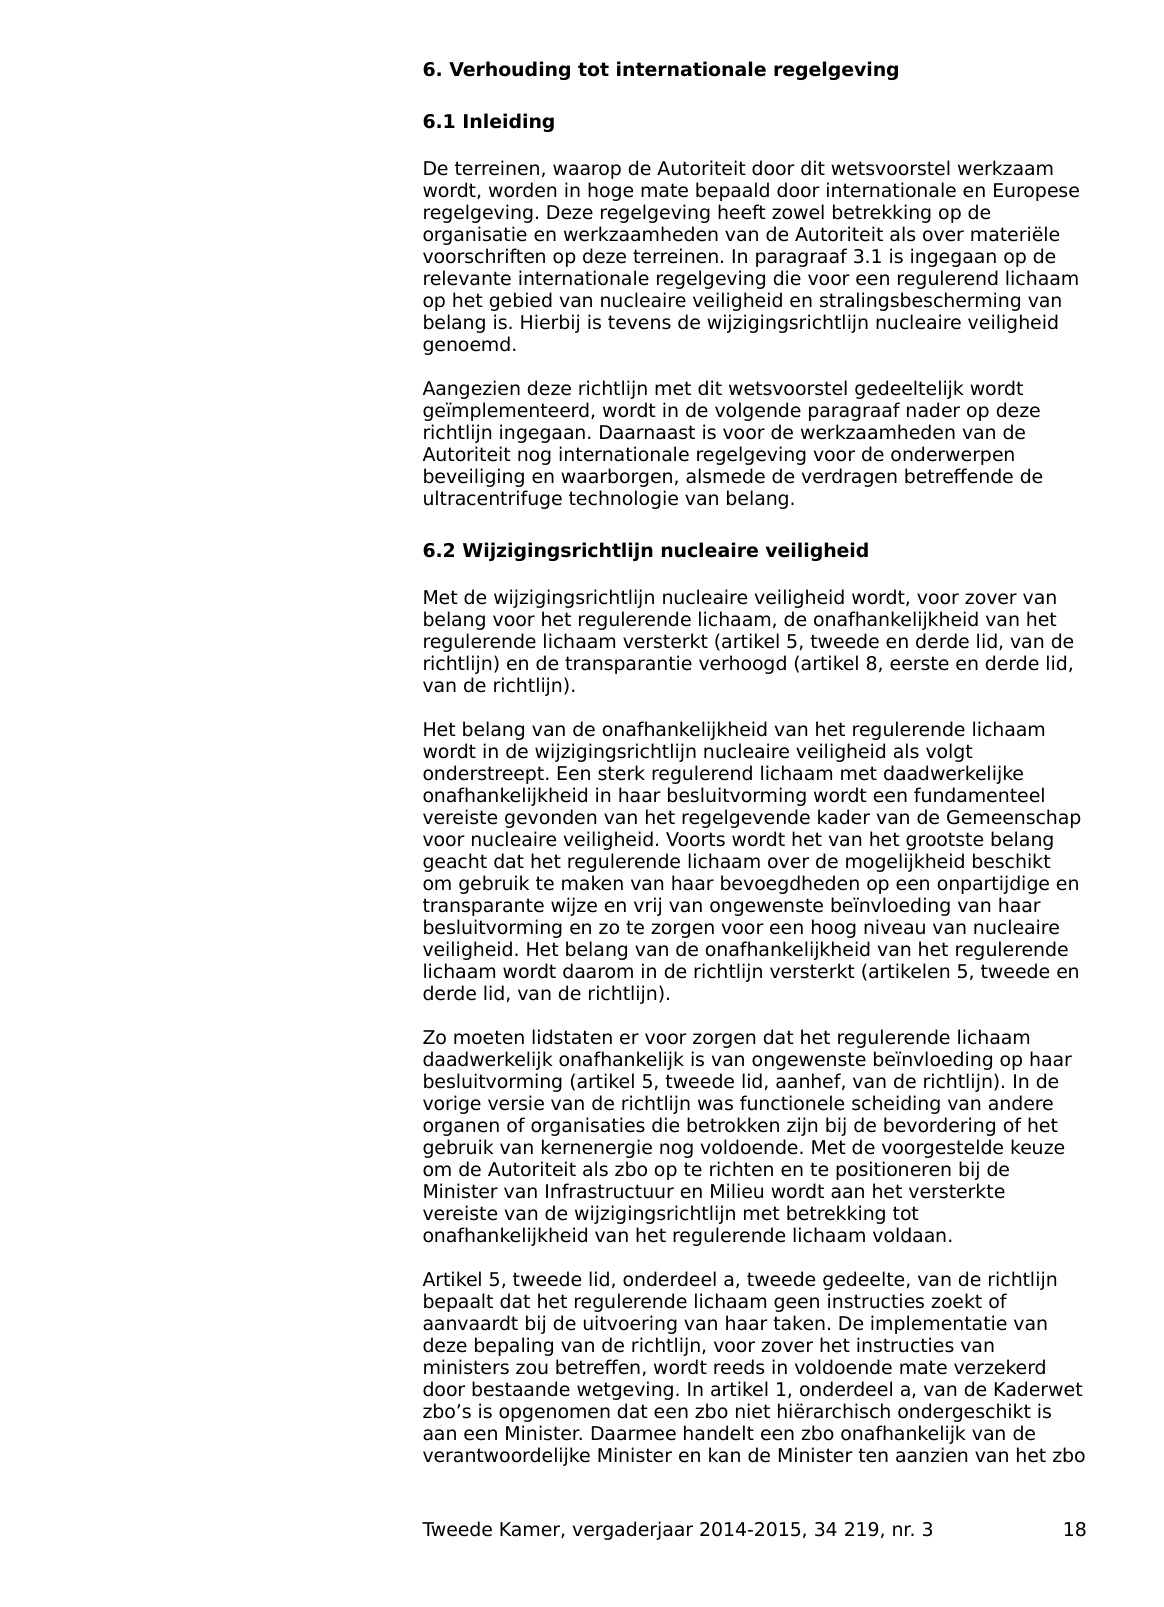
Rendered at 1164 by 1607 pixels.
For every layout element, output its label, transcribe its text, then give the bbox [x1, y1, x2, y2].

subtitle 6.1 Inleiding [422, 111, 1087, 133]
text Met de wijzigingsrichtlijn nucleaire veiligheid wordt, voor zover van belang voor het regulerende lichaam, de onafhankelijkheid van het regulerende lichaam versterkt (artikel 5, tweede en derde lid, van de richtlijn) en de transparantie verhoogd (artikel 8, eerste en derde lid, van de richtlijn). [422, 587, 1087, 697]
text Artikel 5, tweede lid, onderdeel a, tweede gedeelte, van de richtlijn bepaalt dat het regulerende lichaam geen instructies zoekt of aanvaardt bij de uitvoering van haar taken. De implementatie van deze bepaling van de richtlijn, voor zover het instructies van ministers zou betreffen, wordt reeds in voldoende mate verzekerd door bestaande wetgeving. In artikel 1, onderdeel a, van de Kaderwet zbo’s is opgenomen dat een zbo niet hiërarchisch ondergeschikt is aan een Minister. Daarmee handelt een zbo onafhankelijk van de verantwoordelijke Minister en kan de Minister ten aanzien van het zbo [422, 1269, 1087, 1467]
subtitle 6. Verhouding tot internationale regelgeving [422, 59, 1087, 81]
text Het belang van de onafhankelijkheid van het regulerende lichaam wordt in de wijzigingsrichtlijn nucleaire veiligheid als volgt onderstreept. Een sterk regulerend lichaam met daadwerkelijke onafhankelijkheid in haar besluitvorming wordt een fundamenteel vereiste gevonden van het regelgevende kader van de Gemeenschap voor nucleaire veiligheid. Voorts wordt het van het grootste belang geacht dat het regulerende lichaam over de mogelijkheid beschikt om gebruik te maken van haar bevoegdheden op een onpartijdige en transparante wijze en vrij van ongewenste beïnvloeding van haar besluitvorming en zo te zorgen voor een hoog niveau van nucleaire veiligheid. Het belang van de onafhankelijkheid van het regulerende lichaam wordt daarom in de richtlijn versterkt (artikelen 5, tweede en derde lid, van de richtlijn). [422, 719, 1087, 1005]
text Zo moeten lidstaten er voor zorgen dat het regulerende lichaam daadwerkelijk onafhankelijk is van ongewenste beïnvloeding op haar besluitvorming (artikel 5, tweede lid, aanhef, van de richtlijn). In de vorige versie van de richtlijn was functionele scheiding van andere organen of organisaties die betrokken zijn bij de bevordering of het gebruik van kernenergie nog voldoende. Met de voorgestelde keuze om de Autoriteit als zbo op te richten en te positioneren bij de Minister van Infrastructuur en Milieu wordt aan het versterkte vereiste van de wijzigingsrichtlijn met betrekking tot onafhankelijkheid van het regulerende lichaam voldaan. [422, 1027, 1087, 1247]
text De terreinen, waarop de Autoriteit door dit wetsvoorstel werkzaam wordt, worden in hoge mate bepaald door internationale en Europese regelgeving. Deze regelgeving heeft zowel betrekking op de organisatie en werkzaamheden van de Autoriteit als over materiële voorschriften op deze terreinen. In paragraaf 3.1 is ingegaan op de relevante internationale regelgeving die voor een regulerend lichaam op het gebied van nucleaire veiligheid en stralingsbescherming van belang is. Hierbij is tevens de wijzigingsrichtlijn nucleaire veiligheid genoemd. [422, 158, 1087, 356]
text Aangezien deze richtlijn met dit wetsvoorstel gedeeltelijk wordt geïmplementeerd, wordt in de volgende paragraaf nader op deze richtlijn ingegaan. Daarnaast is voor de werkzaamheden van de Autoriteit nog internationale regelgeving voor de onderwerpen beveiliging en waarborgen, alsmede de verdragen betreffende de ultracentrifuge technologie van belang. [422, 378, 1087, 510]
subtitle 6.2 Wijzigingsrichtlijn nucleaire veiligheid [422, 540, 1087, 562]
